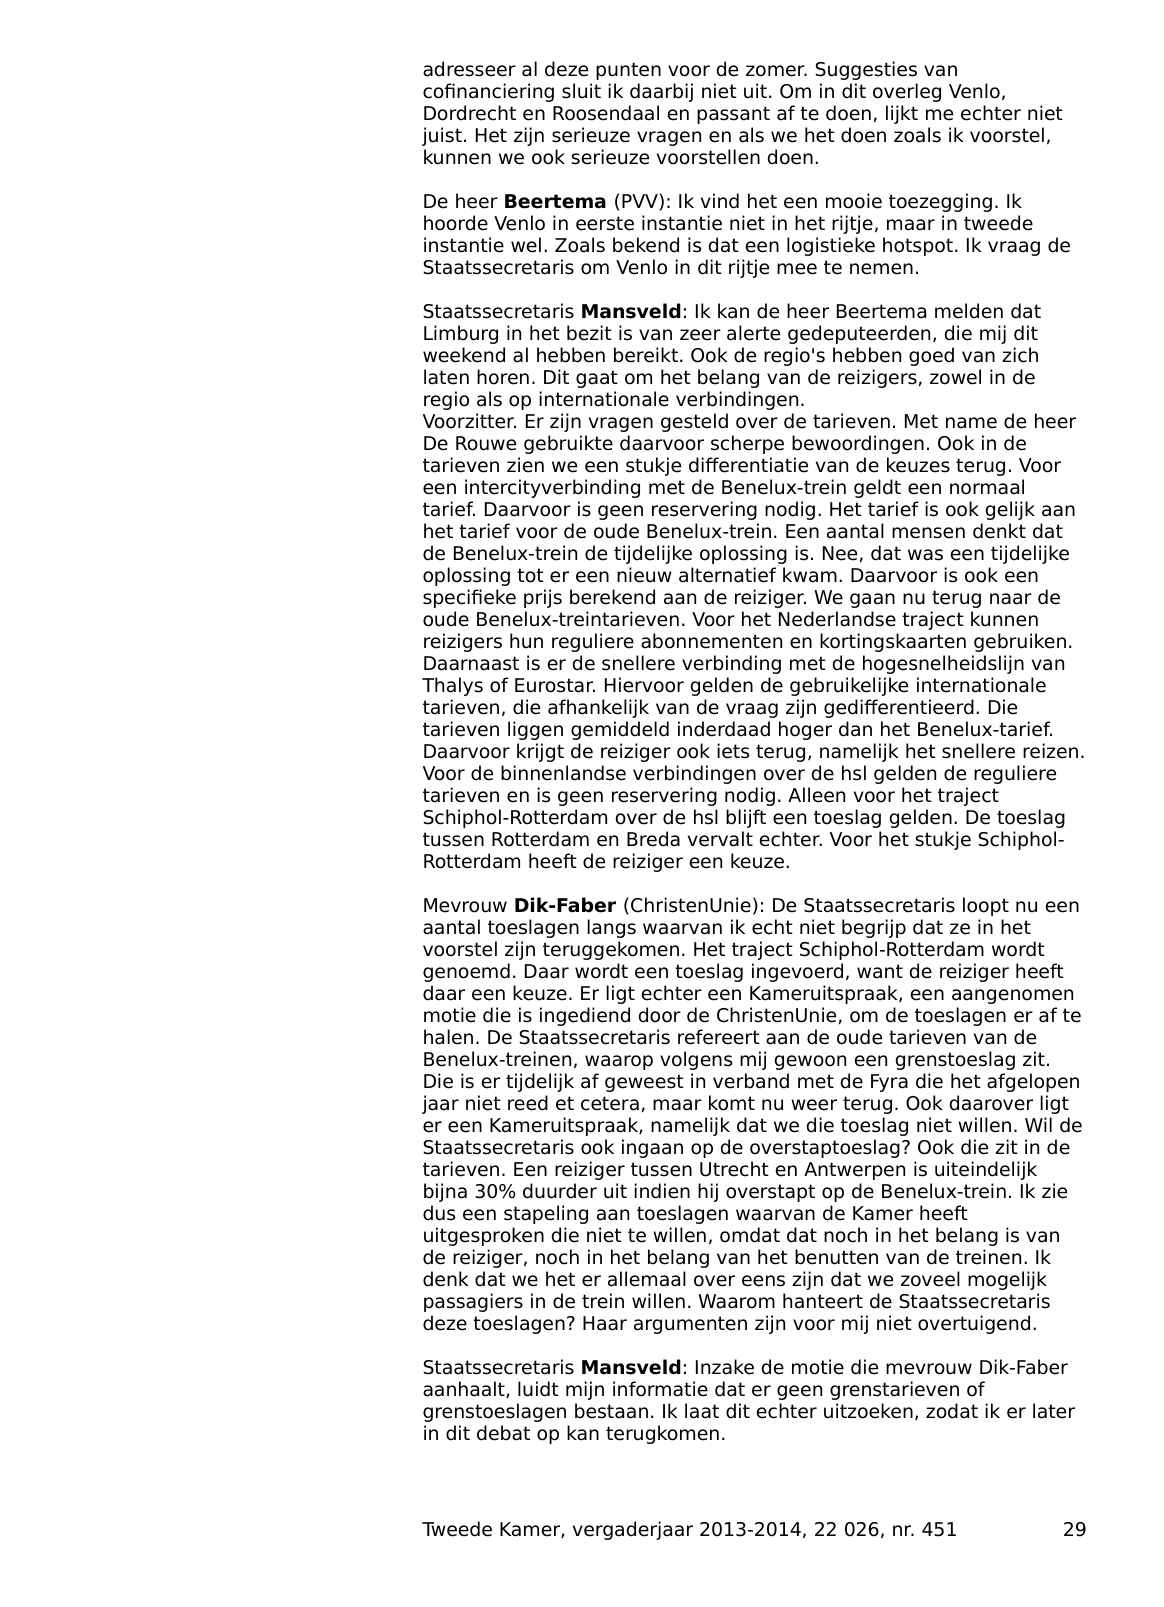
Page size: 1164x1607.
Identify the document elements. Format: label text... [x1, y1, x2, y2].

text Voorzitter. Er zijn vragen gesteld over de tarieven. Met name de heer De Rouwe gebruikte daarvoor scherpe bewoordingen. Ook in de tarieven zien we een stukje differentiatie van de keuzes terug. Voor een intercityverbinding met de Benelux-trein geldt een normaal tarief. Daarvoor is geen reservering nodig. Het tarief is ook gelijk aan het tarief voor de oude Benelux-trein. Een aantal mensen denkt dat de Benelux-trein de tijdelijke oplossing is. Nee, dat was een tijdelijke oplossing tot er een nieuw alternatief kwam. Daarvoor is ook een specifieke prijs berekend aan de reiziger. We gaan nu terug naar de oude Benelux-treintarieven. Voor het Nederlandse traject kunnen reizigers hun reguliere abonnementen en kortingskaarten gebruiken. Daarnaast is er de snellere verbinding met de hogesnelheidslijn van Thalys of Eurostar. Hiervoor gelden de gebruikelijke internationale tarieven, die afhankelijk van de vraag zijn gedifferentieerd. Die tarieven liggen gemiddeld inderdaad hoger dan het Benelux-tarief. Daarvoor krijgt de reiziger ook iets terug, namelijk het snellere reizen. Voor de binnenlandse verbindingen over de hsl gelden de reguliere tarieven en is geen reservering nodig. Alleen voor het traject Schiphol-Rotterdam over de hsl blijft een toeslag gelden. De toeslag tussen Rotterdam en Breda vervalt echter. Voor het stukje Schiphol-Rotterdam heeft de reiziger een keuze. [422, 411, 1087, 873]
text Staatssecretaris Mansveld: Ik kan de heer Beertema melden dat Limburg in het bezit is van zeer alerte gedeputeerden, die mij dit weekend al hebben bereikt. Ook de regio's hebben goed van zich laten horen. Dit gaat om het belang van de reizigers, zowel in de regio als op internationale verbindingen. [422, 301, 1087, 411]
text De heer Beertema (PVV): Ik vind het een mooie toezegging. Ik hoorde Venlo in eerste instantie niet in het rijtje, maar in tweede instantie wel. Zoals bekend is dat een logistieke hotspot. Ik vraag de Staatssecretaris om Venlo in dit rijtje mee te nemen. [422, 191, 1087, 279]
text Mevrouw Dik-Faber (ChristenUnie): De Staatssecretaris loopt nu een aantal toeslagen langs waarvan ik echt niet begrijp dat ze in het voorstel zijn teruggekomen. Het traject Schiphol-Rotterdam wordt genoemd. Daar wordt een toeslag ingevoerd, want de reiziger heeft daar een keuze. Er ligt echter een Kameruitspraak, een aangenomen motie die is ingediend door de ChristenUnie, om de toeslagen er af te halen. De Staatssecretaris refereert aan de oude tarieven van de Benelux-treinen, waarop volgens mij gewoon een grenstoeslag zit. Die is er tijdelijk af geweest in verband met de Fyra die het afgelopen jaar niet reed et cetera, maar komt nu weer terug. Ook daarover ligt er een Kameruitspraak, namelijk dat we die toeslag niet willen. Wil de Staatssecretaris ook ingaan op de overstaptoeslag? Ook die zit in de tarieven. Een reiziger tussen Utrecht en Antwerpen is uiteindelijk bijna 30% duurder uit indien hij overstapt op de Benelux-trein. Ik zie dus een stapeling aan toeslagen waarvan de Kamer heeft uitgesproken die niet te willen, omdat dat noch in het belang is van de reiziger, noch in het belang van het benutten van de treinen. Ik denk dat we het er allemaal over eens zijn dat we zoveel mogelijk passagiers in de trein willen. Waarom hanteert de Staatssecretaris deze toeslagen? Haar argumenten zijn voor mij niet overtuigend. [422, 895, 1087, 1334]
text Staatssecretaris Mansveld: Inzake de motie die mevrouw Dik-Faber aanhaalt, luidt mijn informatie dat er geen grenstarieven of grenstoeslagen bestaan. Ik laat dit echter uitzoeken, zodat ik er later in dit debat op kan terugkomen. [422, 1357, 1087, 1444]
text adresseer al deze punten voor de zomer. Suggesties van cofinanciering sluit ik daarbij niet uit. Om in dit overleg Venlo, Dordrecht en Roosendaal en passant af te doen, lijkt me echter niet juist. Het zijn serieuze vragen en als we het doen zoals ik voorstel, kunnen we ook serieuze voorstellen doen. [422, 59, 1087, 169]
